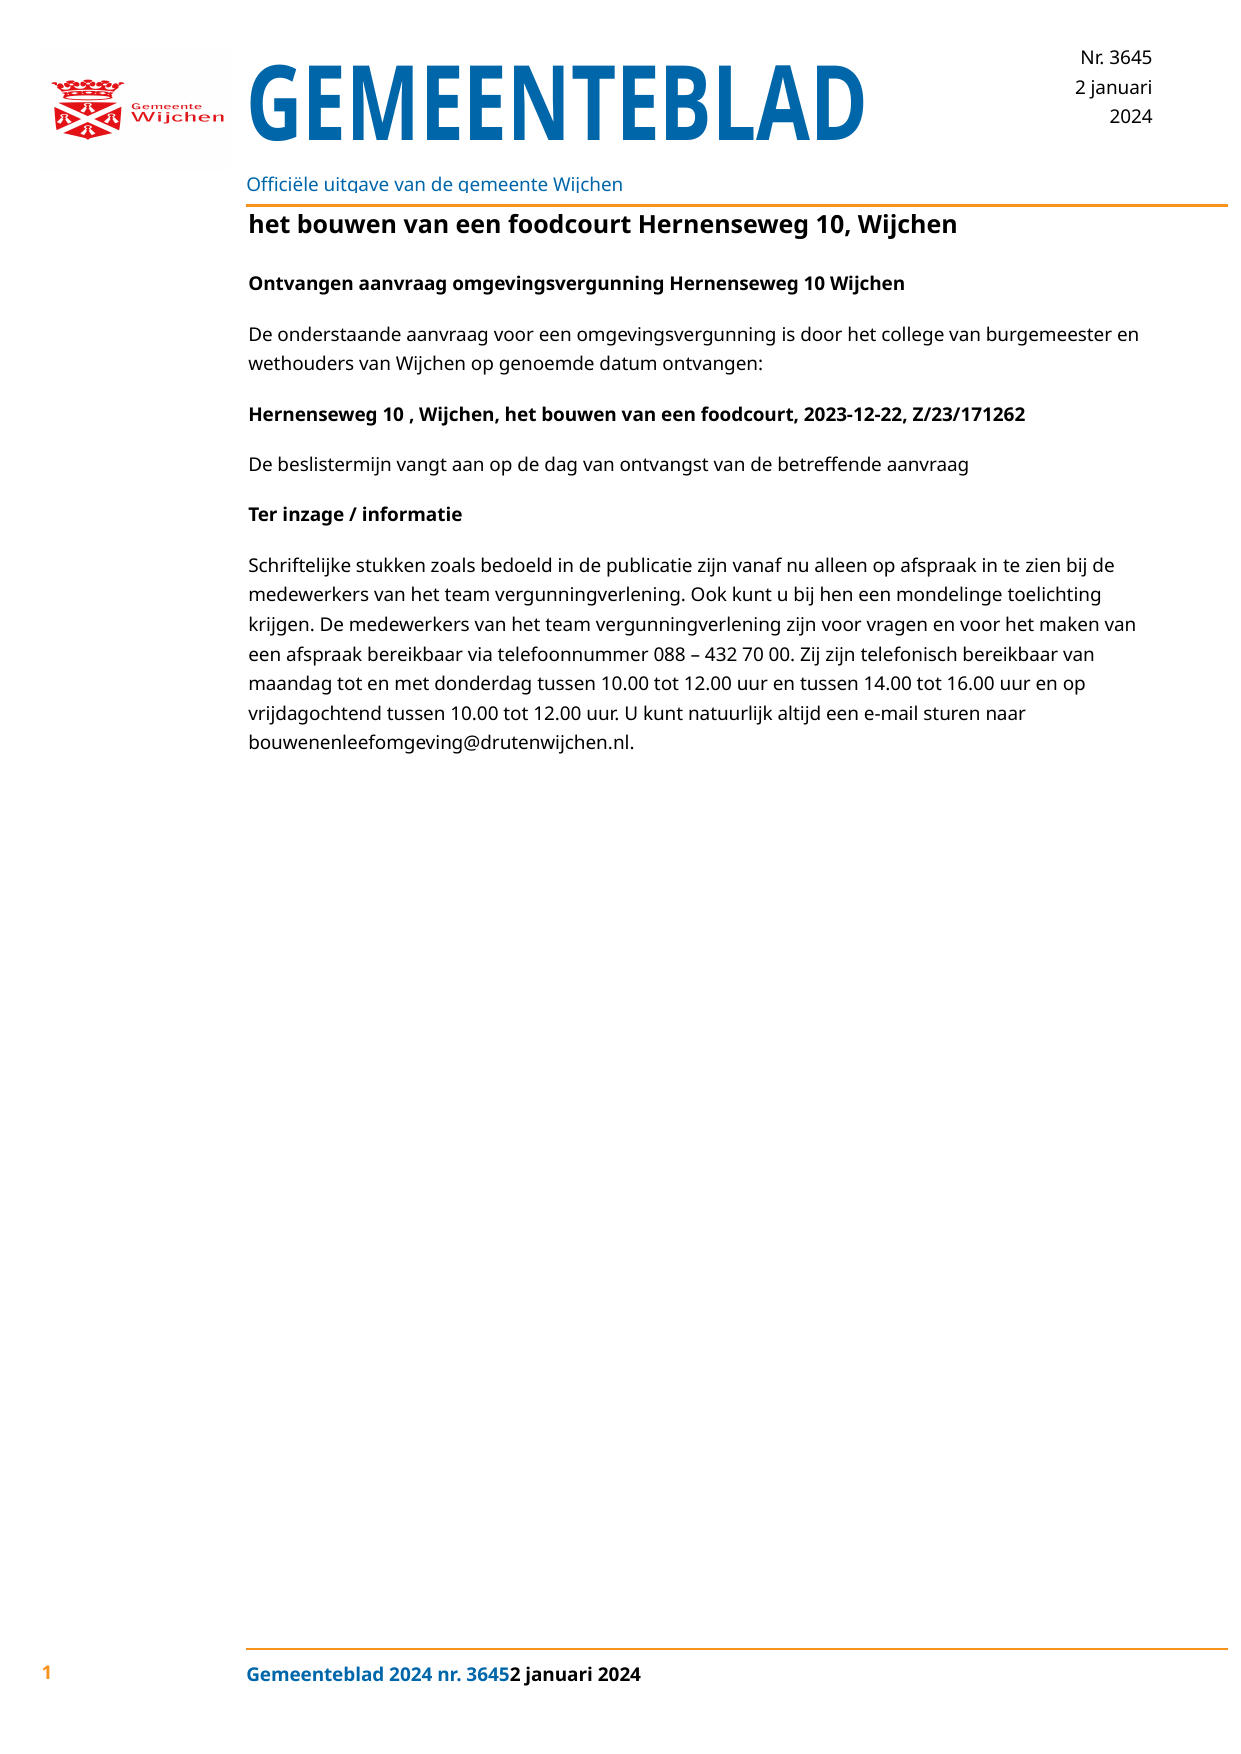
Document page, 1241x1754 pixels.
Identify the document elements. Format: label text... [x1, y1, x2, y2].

text Ter inzage / informatie [248, 502, 1152, 527]
text het bouwen van een foodcourt Hernenseweg 10, Wijchen [248, 207, 1152, 241]
text Hernenseweg 10 , Wijchen, het bouwen van een foodcourt, 2023-12-22, Z/23/171262 [248, 401, 1152, 426]
text Schriftelijke stukken zoals bedoeld in de publicatie zijn vanaf nu alleen op afspraak in te zien bij de medewerkers van het team vergunningverlening. Ook kunt u bij hen een mondelinge toelichting krijgen. De medewerkers van het team vergunningverlening zijn voor vragen en voor het maken van een afspraak bereikbaar via telefoonnummer 088 – 432 70 00. Zij zijn telefonisch bereikbaar van maandag tot en met donderdag tussen 10.00 tot 12.00 uur en tussen 14.00 tot 16.00 uur en op vrijdagochtend tussen 10.00 tot 12.00 uur. U kunt natuurlijk altijd een e-mail sturen naar bouwenenleefomgeving@drutenwijchen.nl. [248, 552, 1152, 755]
picture [41, 47, 231, 172]
text De beslistermijn vangt aan op de dag van ontvangst van de betreffende aanvraag [248, 451, 1152, 477]
text Ontvangen aanvraag omgevingsvergunning Hernenseweg 10 Wijchen [248, 270, 1152, 296]
text De onderstaande aanvraag voor een omgevingsvergunning is door het college van burgemeester en wethouders van Wijchen op genoemde datum ontvangen: [248, 321, 1152, 376]
